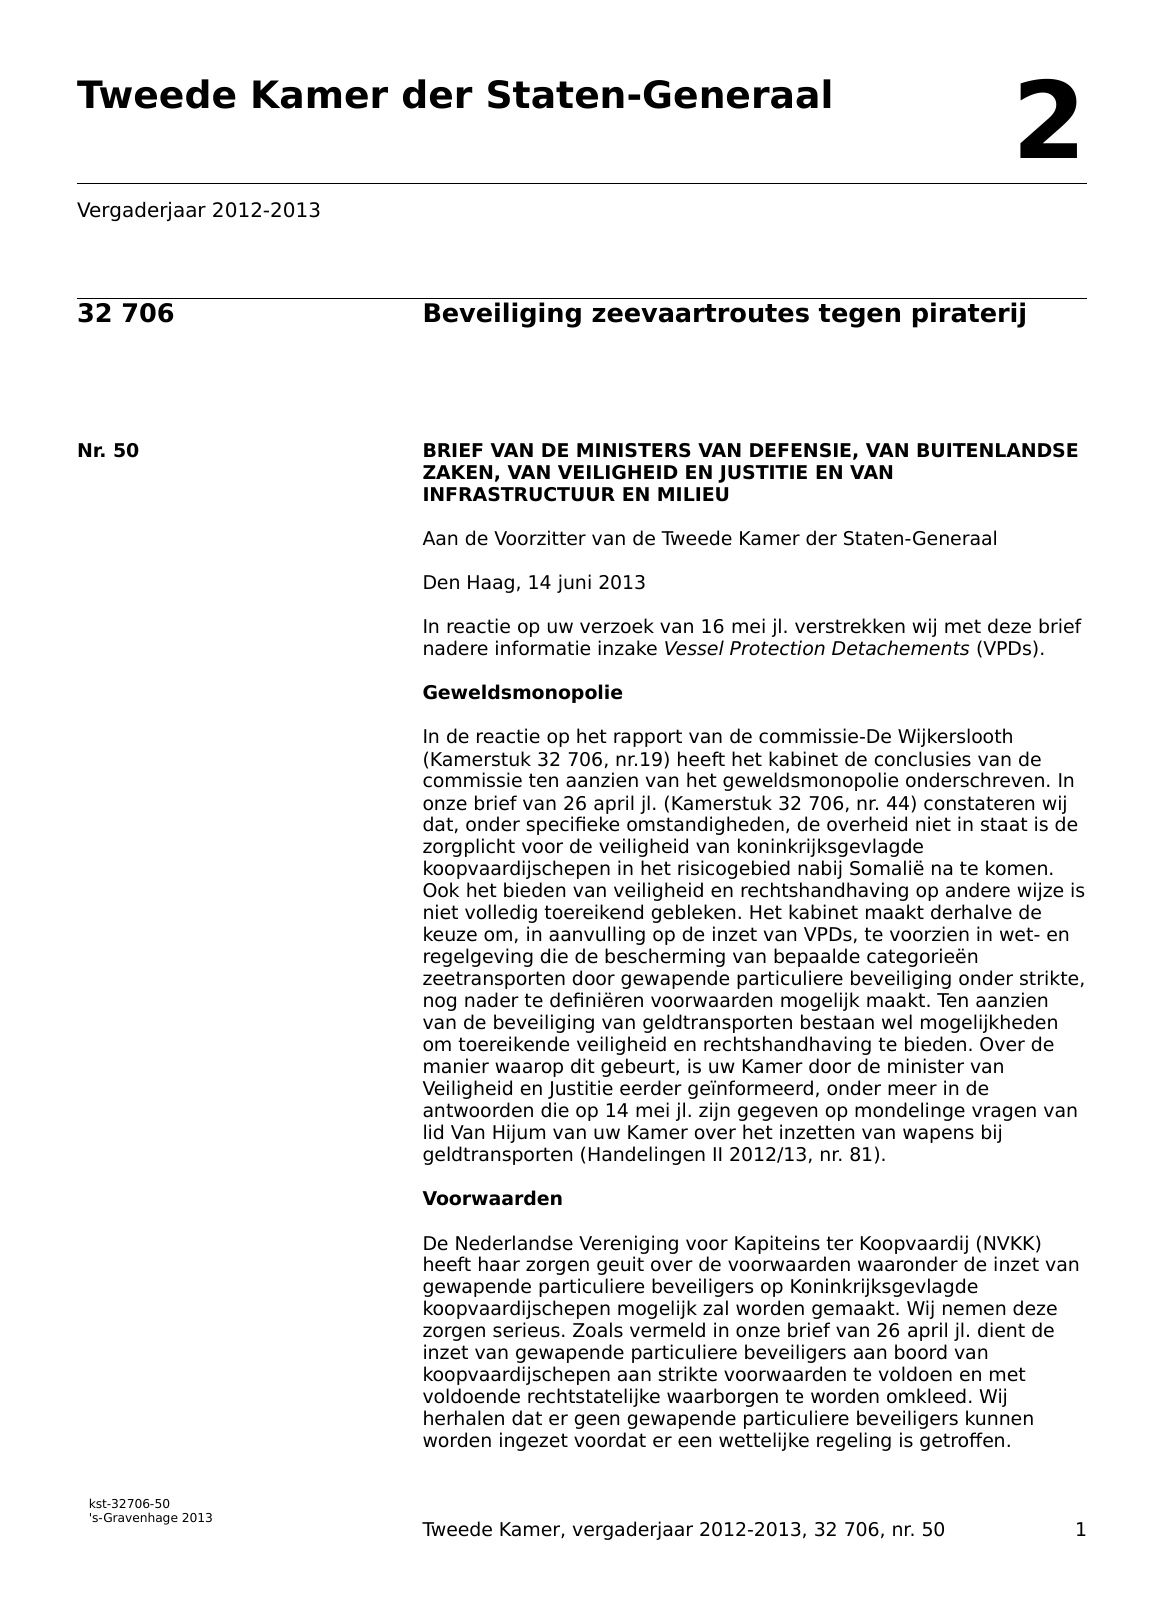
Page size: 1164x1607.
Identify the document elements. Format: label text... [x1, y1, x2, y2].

text kst-32706-50 [88, 1497, 323, 1511]
text De Nederlandse Vereniging voor Kapiteins ter Koopvaardij (NVKK) heeft haar zorgen geuit over de voorwaarden waaronder de inzet van gewapende particuliere beveiligers op Koninkrijksgevlagde koopvaardijschepen mogelijk zal worden gemaakt. Wij nemen deze zorgen serieus. Zoals vermeld in onze brief van 26 april jl. dient de inzet van gewapende particuliere beveiligers aan boord van koopvaardijschepen aan strikte voorwaarden te voldoen en met voldoende rechtstatelijke waarborgen te worden omkleed. Wij herhalen dat er geen gewapende particuliere beveiligers kunnen worden ingezet voordat er een wettelijke regeling is getroffen. [422, 1232, 1087, 1452]
table_cell Vergaderjaar 2012-2013 [77, 184, 1087, 298]
subtitle Voorwaarden [422, 1188, 1087, 1210]
text In de reactie op het rapport van de commissie-De Wijkerslooth (Kamerstuk 32 706, nr.19) heeft het kabinet de conclusies van de commissie ten aanzien van het geweldsmonopolie onderschreven. In onze brief van 26 april jl. (Kamerstuk 32 706, nr. 44) constateren wij dat, onder specifieke omstandigheden, de overheid niet in staat is de zorgplicht voor de veiligheid van koninkrijksgevlagde koopvaardijschepen in het risicogebied nabij Somalië na te komen. Ook het bieden van veiligheid en rechtshandhaving op andere wijze is niet volledig toereikend gebleken. Het kabinet maakt derhalve de keuze om, in aanvulling op de inzet van VPDs, te voorzien in wet- en regelgeving die de bescherming van bepaalde categorieën zeetransporten door gewapende particuliere beveiliging onder strikte, nog nader te definiëren voorwaarden mogelijk maakt. Ten aanzien van de beveiliging van geldtransporten bestaan wel mogelijkheden om toereikende veiligheid en rechtshandhaving te bieden. Over de manier waarop dit gebeurt, is uw Kamer door de minister van Veiligheid en Justitie eerder geïnformeerd, onder meer in de antwoorden die op 14 mei jl. zijn gegeven op mondelinge vragen van lid Van Hijum van uw Kamer over het inzetten van wapens bij geldtransporten (Handelingen II 2012/13, nr. 81). [422, 726, 1087, 1166]
subtitle 32 706 Beveiliging zeevaartroutes tegen piraterij [77, 299, 1087, 329]
text Aan de Voorzitter van de Tweede Kamer der Staten-Generaal [422, 528, 1087, 550]
subtitle Geweldsmonopolie [422, 682, 1087, 704]
text In reactie op uw verzoek van 16 mei jl. verstrekken wij met deze brief nadere informatie inzake Vessel Protection Detachements (VPDs). [422, 616, 1087, 660]
subtitle Nr. 50 BRIEF VAN DE MINISTERS VAN DEFENSIE, VAN BUITENLANDSE ZAKEN, VAN VEILIGHEID EN JUSTITIE EN VAN INFRASTRUCTUUR EN MILIEU [77, 440, 1087, 506]
text 's-Gravenhage 2013 [88, 1511, 323, 1525]
table_header 2 [886, 59, 1087, 183]
table_header Tweede Kamer der Staten-Generaal [77, 59, 886, 183]
text Den Haag, 14 juni 2013 [422, 572, 1087, 594]
